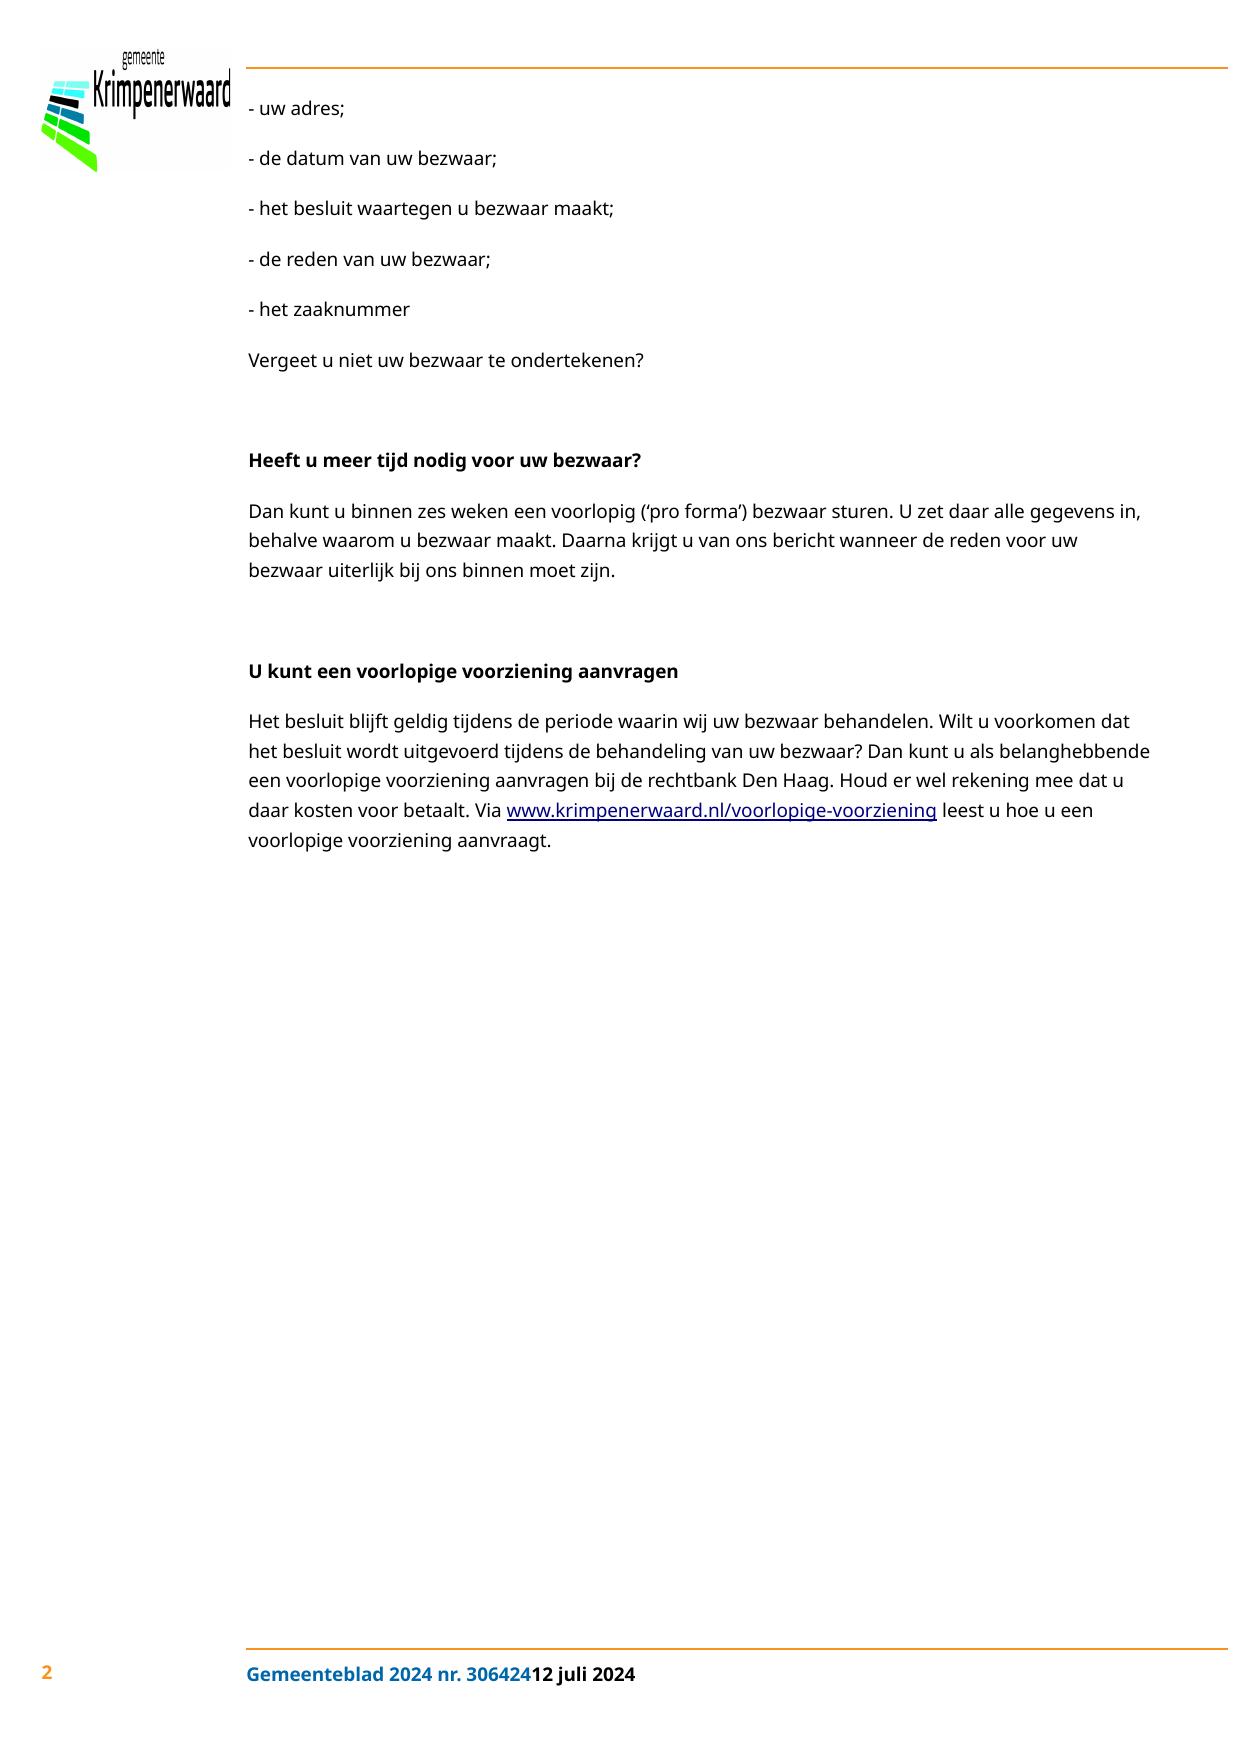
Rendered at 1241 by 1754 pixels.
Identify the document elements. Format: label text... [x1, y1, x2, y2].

picture [41, 47, 231, 172]
text Dan kunt u binnen zes weken een voorlopig (‘pro forma’) bezwaar sturen. U zet daar alle gegevens in, behalve waarom u bezwaar maakt. Daarna krijgt u van ons bericht wanneer de reden voor uw bezwaar uiterlijk bij ons binnen moet zijn. [248, 498, 1152, 583]
text Heeft u meer tijd nodig voor uw bezwaar? [248, 448, 1152, 473]
text - de reden van uw bezwaar; [248, 246, 1152, 272]
text - het zaaknummer [248, 296, 1152, 322]
text Vergeet u niet uw bezwaar te ondertekenen? [248, 347, 1152, 373]
text - het besluit waartegen u bezwaar maakt; [248, 196, 1152, 221]
text - uw adres; [248, 95, 1152, 121]
text U kunt een voorlopige voorziening aanvragen [248, 658, 1152, 684]
text - de datum van uw bezwaar; [248, 145, 1152, 171]
text Het besluit blijft geldig tijdens de periode waarin wij uw bezwaar behandelen. Wilt u voorkomen dat het besluit wordt uitgevoerd tijdens de behandeling van uw bezwaar? Dan kunt u als belanghebbende een voorlopige voorziening aanvragen bij de rechtbank Den Haag. Houd er wel rekening mee dat u daar kosten voor betaalt. Via www.krimpenerwaard.nl/voorlopige-voorziening leest u hoe u een voorlopige voorziening aanvraagt. [248, 708, 1152, 853]
